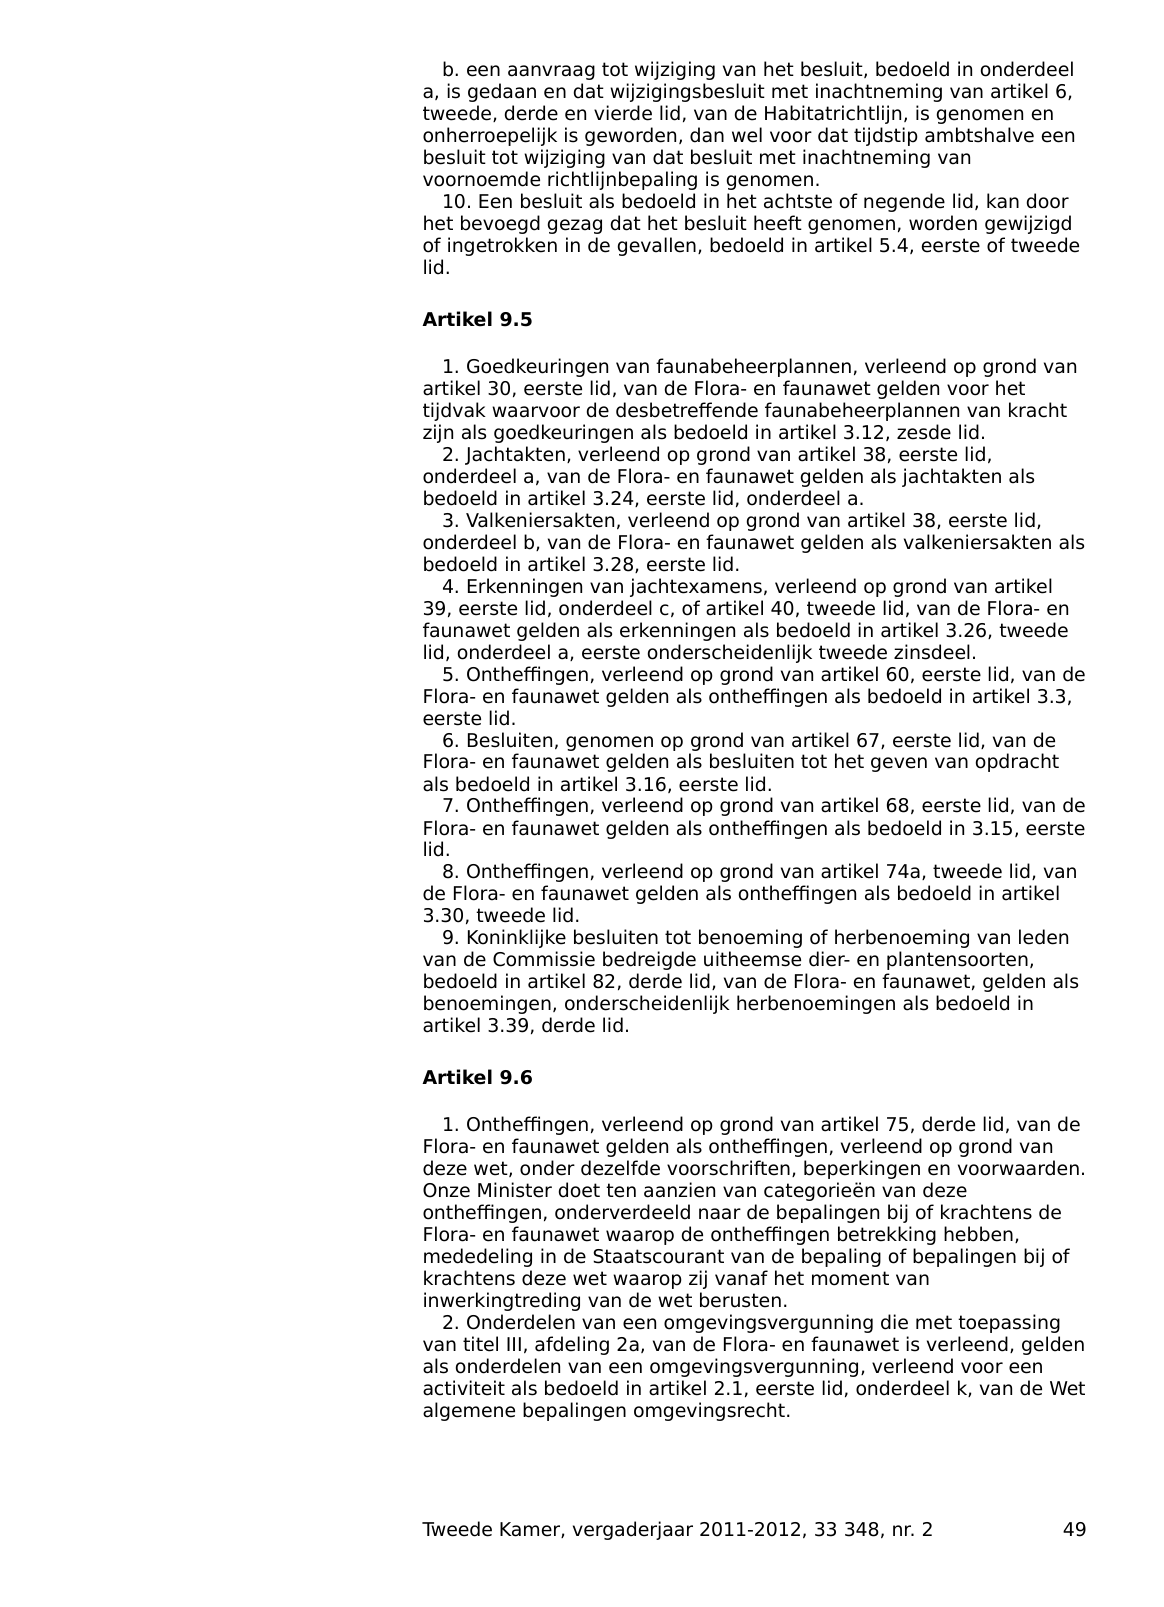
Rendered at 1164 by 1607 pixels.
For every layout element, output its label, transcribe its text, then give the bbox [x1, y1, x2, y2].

text b. een aanvraag tot wijziging van het besluit, bedoeld in onderdeel a, is gedaan en dat wijzigingsbesluit met inachtneming van artikel 6, tweede, derde en vierde lid, van de Habitatrichtlijn, is genomen en onherroepelijk is geworden, dan wel voor dat tijdstip ambtshalve een besluit tot wijziging van dat besluit met inachtneming van voornoemde richtlijnbepaling is genomen. [422, 59, 1087, 191]
text 2. Jachtakten, verleend op grond van artikel 38, eerste lid, onderdeel a, van de Flora- en faunawet gelden als jachtakten als bedoeld in artikel 3.24, eerste lid, onderdeel a. [422, 444, 1087, 510]
text 2. Onderdelen van een omgevingsvergunning die met toepassing van titel III, afdeling 2a, van de Flora- en faunawet is verleend, gelden als onderdelen van een omgevingsvergunning, verleend voor een activiteit als bedoeld in artikel 2.1, eerste lid, onderdeel k, van de Wet algemene bepalingen omgevingsrecht. [422, 1312, 1087, 1422]
text 8. Ontheffingen, verleend op grond van artikel 74a, tweede lid, van de Flora- en faunawet gelden als ontheffingen als bedoeld in artikel 3.30, tweede lid. [422, 861, 1087, 927]
text 1. Ontheffingen, verleend op grond van artikel 75, derde lid, van de Flora- en faunawet gelden als ontheffingen, verleend op grond van deze wet, onder dezelfde voorschriften, beperkingen en voorwaarden. Onze Minister doet ten aanzien van categorieën van deze ontheffingen, onderverdeeld naar de bepalingen bij of krachtens de Flora- en faunawet waarop de ontheffingen betrekking hebben, mededeling in de Staatscourant van de bepaling of bepalingen bij of krachtens deze wet waarop zij vanaf het moment van inwerkingtreding van de wet berusten. [422, 1114, 1087, 1312]
text 3. Valkeniersakten, verleend op grond van artikel 38, eerste lid, onderdeel b, van de Flora- en faunawet gelden als valkeniersakten als bedoeld in artikel 3.28, eerste lid. [422, 510, 1087, 576]
subtitle Artikel 9.5 [422, 309, 1087, 331]
text 4. Erkenningen van jachtexamens, verleend op grond van artikel 39, eerste lid, onderdeel c, of artikel 40, tweede lid, van de Flora- en faunawet gelden als erkenningen als bedoeld in artikel 3.26, tweede lid, onderdeel a, eerste onderscheidenlijk tweede zinsdeel. [422, 576, 1087, 663]
text 6. Besluiten, genomen op grond van artikel 67, eerste lid, van de Flora- en faunawet gelden als besluiten tot het geven van opdracht als bedoeld in artikel 3.16, eerste lid. [422, 729, 1087, 795]
text 7. Ontheffingen, verleend op grond van artikel 68, eerste lid, van de Flora- en faunawet gelden als ontheffingen als bedoeld in 3.15, eerste lid. [422, 795, 1087, 861]
subtitle Artikel 9.6 [422, 1067, 1087, 1089]
text 10. Een besluit als bedoeld in het achtste of negende lid, kan door het bevoegd gezag dat het besluit heeft genomen, worden gewijzigd of ingetrokken in de gevallen, bedoeld in artikel 5.4, eerste of tweede lid. [422, 191, 1087, 279]
text 9. Koninklijke besluiten tot benoeming of herbenoeming van leden van de Commissie bedreigde uitheemse dier- en plantensoorten, bedoeld in artikel 82, derde lid, van de Flora- en faunawet, gelden als benoemingen, onderscheidenlijk herbenoemingen als bedoeld in artikel 3.39, derde lid. [422, 927, 1087, 1037]
text 1. Goedkeuringen van faunabeheerplannen, verleend op grond van artikel 30, eerste lid, van de Flora- en faunawet gelden voor het tijdvak waarvoor de desbetreffende faunabeheerplannen van kracht zijn als goedkeuringen als bedoeld in artikel 3.12, zesde lid. [422, 356, 1087, 444]
text 5. Ontheffingen, verleend op grond van artikel 60, eerste lid, van de Flora- en faunawet gelden als ontheffingen als bedoeld in artikel 3.3, eerste lid. [422, 663, 1087, 729]
